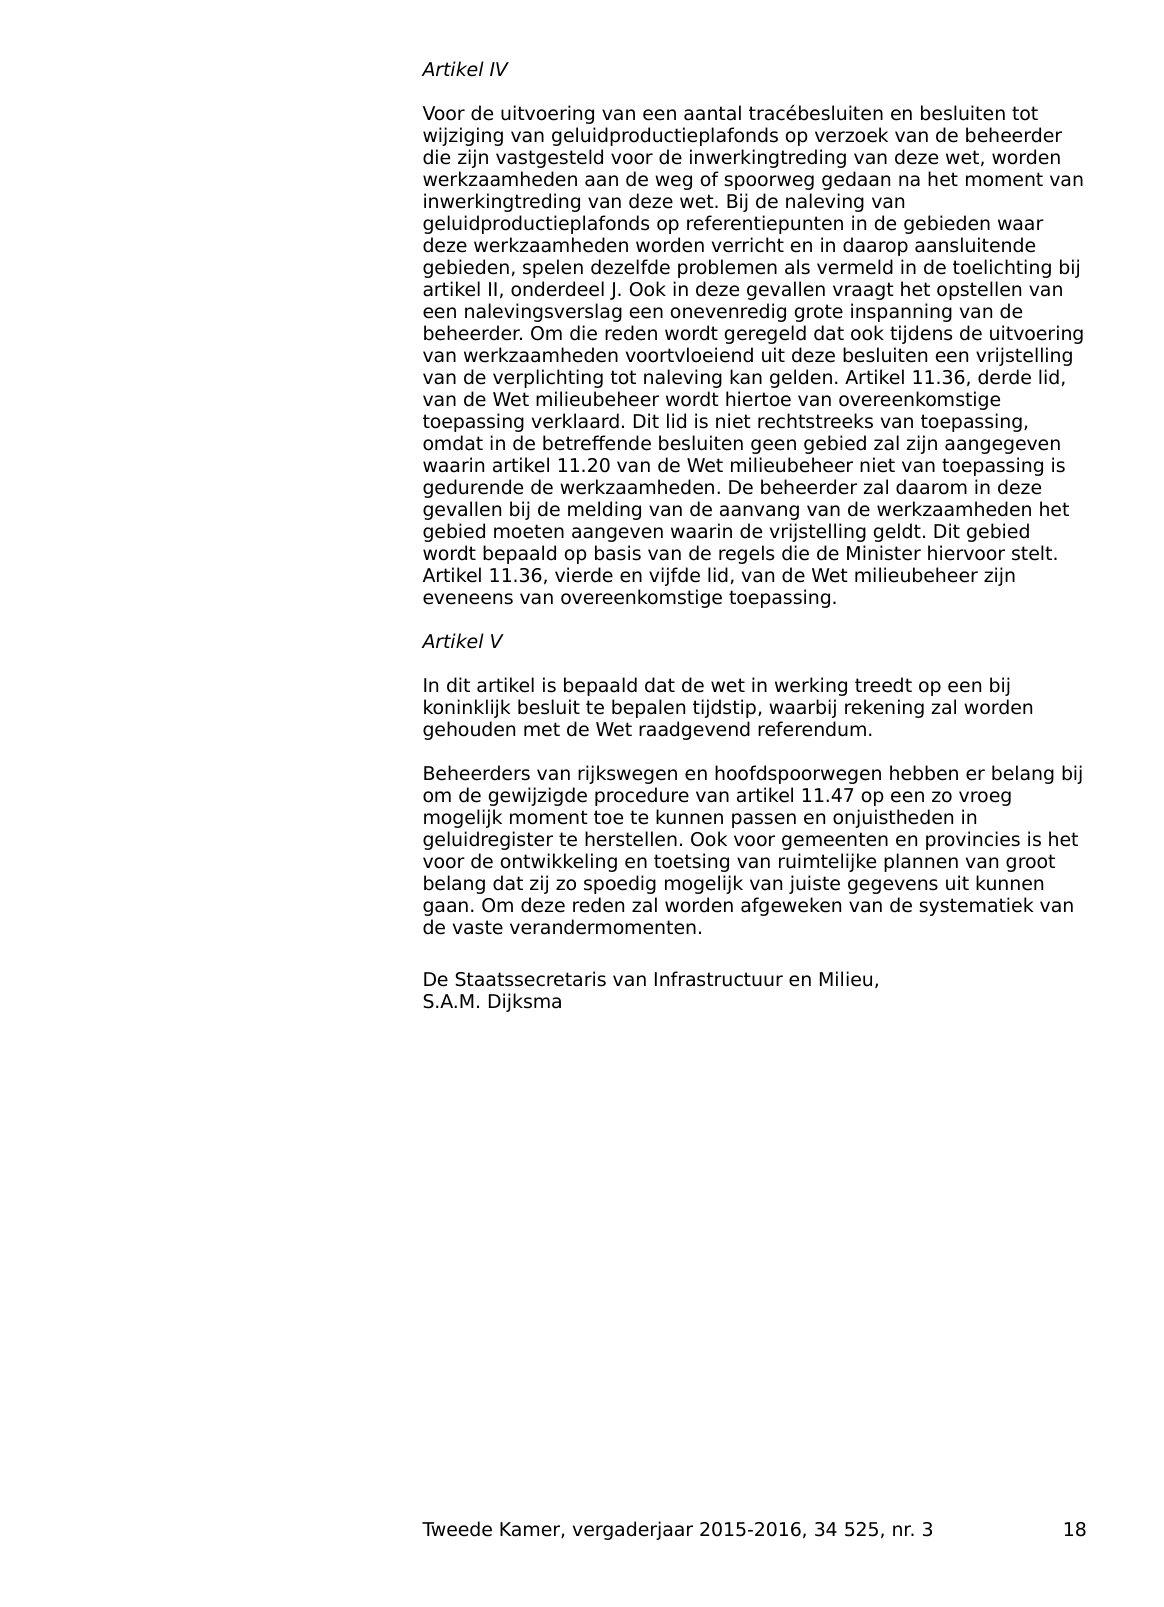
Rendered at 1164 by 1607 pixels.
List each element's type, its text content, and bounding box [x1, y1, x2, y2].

subtitle Artikel V [422, 631, 1087, 653]
subtitle Artikel IV [422, 59, 1087, 81]
text De Staatssecretaris van Infrastructuur en Milieu, S.A.M. Dijksma [422, 969, 1087, 1013]
text Voor de uitvoering van een aantal tracébesluiten en besluiten tot wijziging van geluidproductieplafonds op verzoek van de beheerder die zijn vastgesteld voor de inwerkingtreding van deze wet, worden werkzaamheden aan de weg of spoorweg gedaan na het moment van inwerkingtreding van deze wet. Bij de naleving van geluidproductieplafonds op referentiepunten in de gebieden waar deze werkzaamheden worden verricht en in daarop aansluitende gebieden, spelen dezelfde problemen als vermeld in de toelichting bij artikel II, onderdeel J. Ook in deze gevallen vraagt het opstellen van een nalevingsverslag een onevenredig grote inspanning van de beheerder. Om die reden wordt geregeld dat ook tijdens de uitvoering van werkzaamheden voortvloeiend uit deze besluiten een vrijstelling van de verplichting tot naleving kan gelden. Artikel 11.36, derde lid, van de Wet milieubeheer wordt hiertoe van overeenkomstige toepassing verklaard. Dit lid is niet rechtstreeks van toepassing, omdat in de betreffende besluiten geen gebied zal zijn aangegeven waarin artikel 11.20 van de Wet milieubeheer niet van toepassing is gedurende de werkzaamheden. De beheerder zal daarom in deze gevallen bij de melding van de aanvang van de werkzaamheden het gebied moeten aangeven waarin de vrijstelling geldt. Dit gebied wordt bepaald op basis van de regels die de Minister hiervoor stelt. Artikel 11.36, vierde en vijfde lid, van de Wet milieubeheer zijn eveneens van overeenkomstige toepassing. [422, 103, 1087, 609]
text In dit artikel is bepaald dat de wet in werking treedt op een bij koninklijk besluit te bepalen tijdstip, waarbij rekening zal worden gehouden met de Wet raadgevend referendum. [422, 675, 1087, 741]
text Beheerders van rijkswegen en hoofdspoorwegen hebben er belang bij om de gewijzigde procedure van artikel 11.47 op een zo vroeg mogelijk moment toe te kunnen passen en onjuistheden in geluidregister te herstellen. Ook voor gemeenten en provincies is het voor de ontwikkeling en toetsing van ruimtelijke plannen van groot belang dat zij zo spoedig mogelijk van juiste gegevens uit kunnen gaan. Om deze reden zal worden afgeweken van de systematiek van de vaste verandermomenten. [422, 763, 1087, 939]
